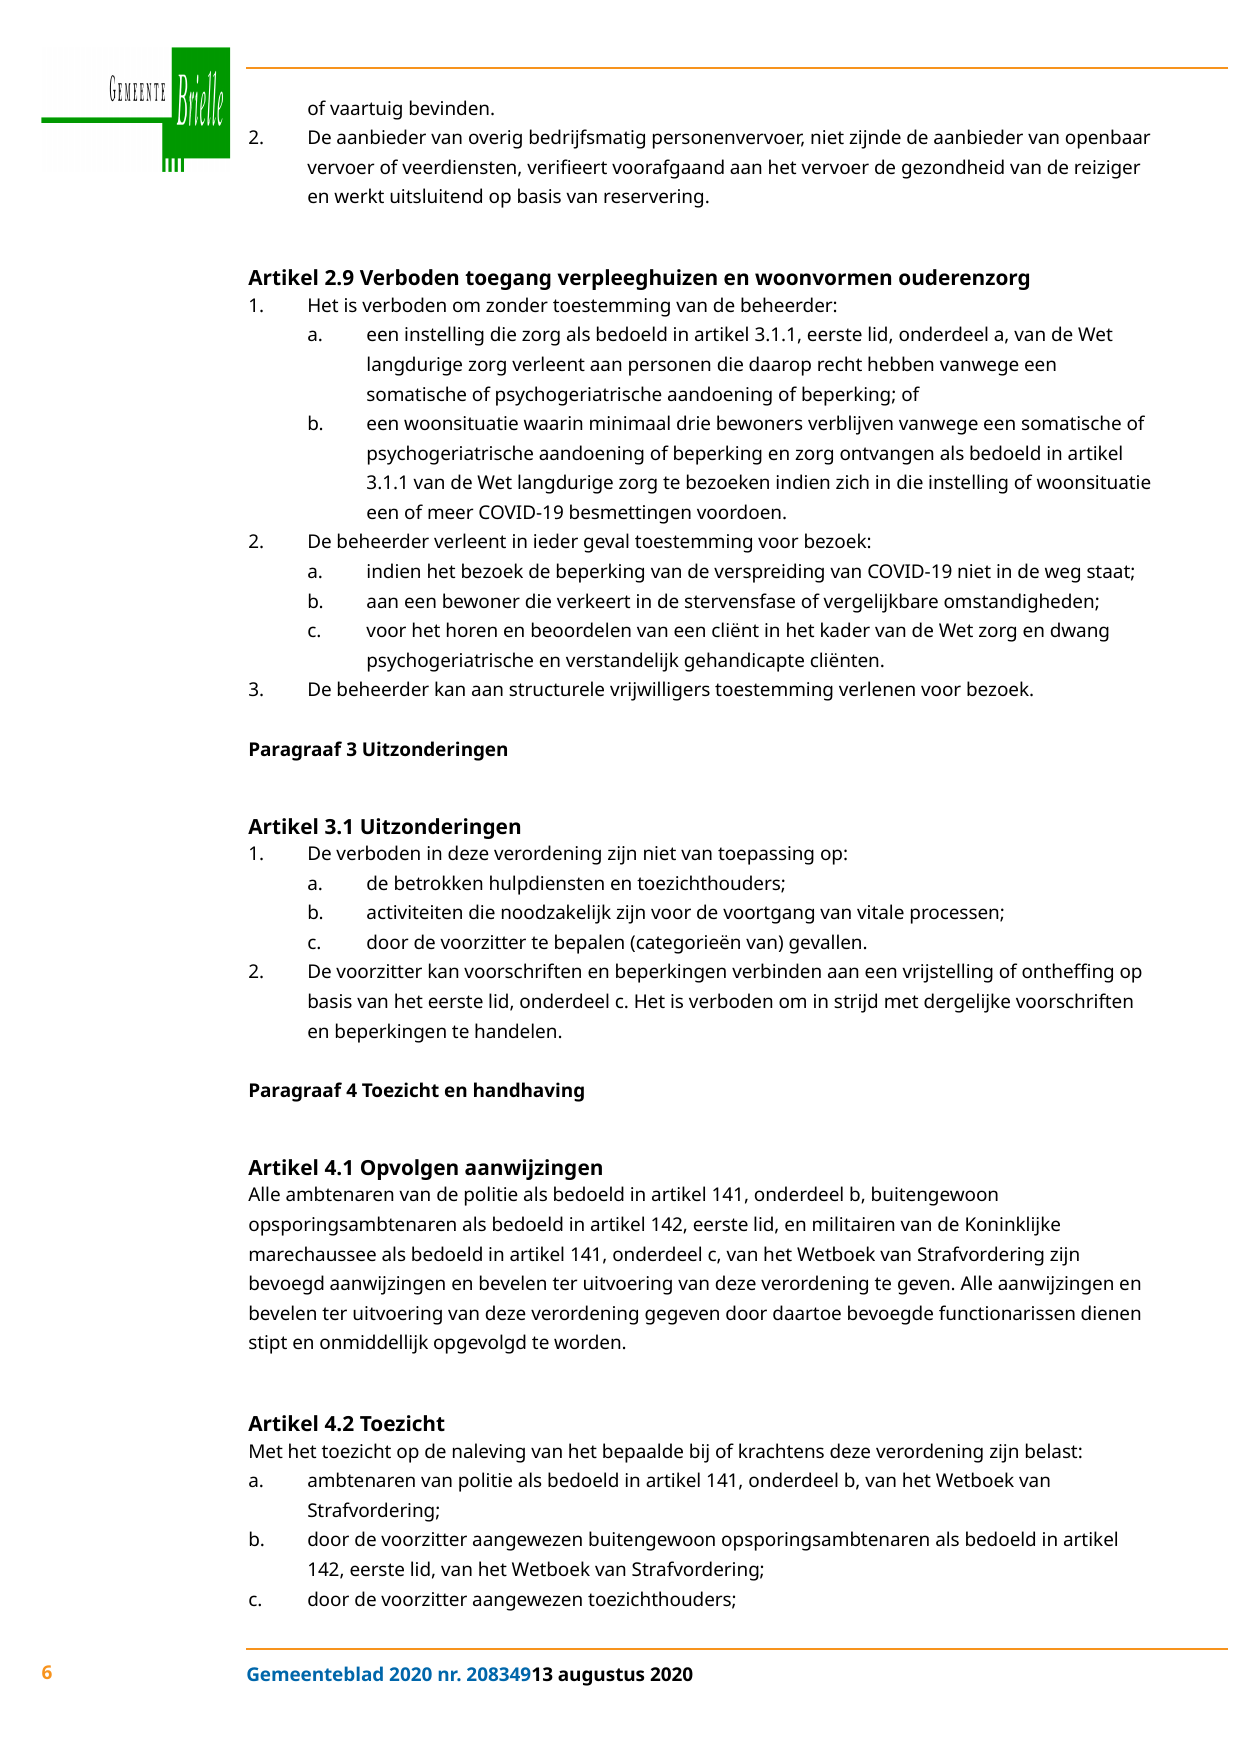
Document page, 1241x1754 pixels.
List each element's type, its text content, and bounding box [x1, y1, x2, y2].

text Artikel 3.1 Uitzonderingen [248, 812, 1152, 840]
text Paragraaf 4 Toezicht en handhaving [248, 1077, 1152, 1103]
list voor het horen en beoordelen van een cliënt in het kader van de Wet zorg en dwang psychogeriatrische en verstandelijk gehandicapte cliënten. [307, 617, 1152, 673]
text Artikel 4.1 Opvolgen aanwijzingen [248, 1153, 1152, 1182]
text Artikel 4.2 Toezicht [248, 1409, 1152, 1438]
list door de voorzitter te bepalen (categorieën van) gevallen. [307, 929, 1152, 955]
picture [41, 47, 231, 172]
list ambtenaren van politie als bedoeld in artikel 141, onderdeel b, van het Wetboek van Strafvordering; [248, 1467, 1152, 1523]
text Artikel 2.9 Verboden toegang verpleeghuizen en woonvormen ouderenzorg [248, 263, 1152, 292]
list de betrokken hulpdiensten en toezichthouders; [307, 870, 1152, 896]
list Het is verboden om zonder toestemming van de beheerder: [248, 292, 1152, 318]
list activiteiten die noodzakelijk zijn voor de voortgang van vitale processen; [307, 899, 1152, 925]
list een woonsituatie waarin minimaal drie bewoners verblijven vanwege een somatische of psychogeriatrische aandoening of beperking en zorg ontvangen als bedoeld in artikel 3.1.1 van de Wet langdurige zorg te bezoeken indien zich in die instelling of woonsituatie een of meer COVID-19 besmettingen voordoen. [307, 410, 1152, 525]
list een instelling die zorg als bedoeld in artikel 3.1.1, eerste lid, onderdeel a, van de Wet langdurige zorg verleent aan personen die daarop recht hebben vanwege een somatische of psychogeriatrische aandoening of beperking; of [307, 322, 1152, 406]
list De beheerder verleent in ieder geval toestemming voor bezoek: [248, 529, 1152, 554]
list De beheerder kan aan structurele vrijwilligers toestemming verlenen voor bezoek. [248, 677, 1152, 702]
list of vaartuig bevinden. [248, 95, 1152, 121]
text Alle ambtenaren van de politie als bedoeld in artikel 141, onderdeel b, buitengewoon opsporingsambtenaren als bedoeld in artikel 142, eerste lid, en militairen van de Koninklijke marechaussee als bedoeld in artikel 141, onderdeel c, van het Wetboek van Strafvordering zijn bevoegd aanwijzingen en bevelen ter uitvoering van deze verordening te geven. Alle aanwijzingen en bevelen ter uitvoering van deze verordening gegeven door daartoe bevoegde functionarissen dienen stipt en onmiddellijk opgevolgd te worden. [248, 1182, 1152, 1355]
list De aanbieder van overig bedrijfsmatig personenvervoer, niet zijnde de aanbieder van openbaar vervoer of veerdiensten, verifieert voorafgaand aan het vervoer de gezondheid van de reiziger en werkt uitsluitend op basis van reservering. [248, 124, 1152, 209]
list indien het bezoek de beperking van de verspreiding van COVID-19 niet in de weg staat; [307, 558, 1152, 584]
text Paragraaf 3 Uitzonderingen [248, 736, 1152, 761]
list aan een bewoner die verkeert in de stervensfase of vergelijkbare omstandigheden; [307, 588, 1152, 613]
list De verboden in deze verordening zijn niet van toepassing op: [248, 840, 1152, 866]
list door de voorzitter aangewezen toezichthouders; [248, 1586, 1152, 1612]
text Met het toezicht op de naleving van het bepaalde bij of krachtens deze verordening zijn belast: [248, 1438, 1152, 1464]
list door de voorzitter aangewezen buitengewoon opsporingsambtenaren als bedoeld in artikel 142, eerste lid, van het Wetboek van Strafvordering; [248, 1527, 1152, 1582]
list De voorzitter kan voorschriften en beperkingen verbinden aan een vrijstelling of ontheffing op basis van het eerste lid, onderdeel c. Het is verboden om in strijd met dergelijke voorschriften en beperkingen te handelen. [248, 959, 1152, 1043]
